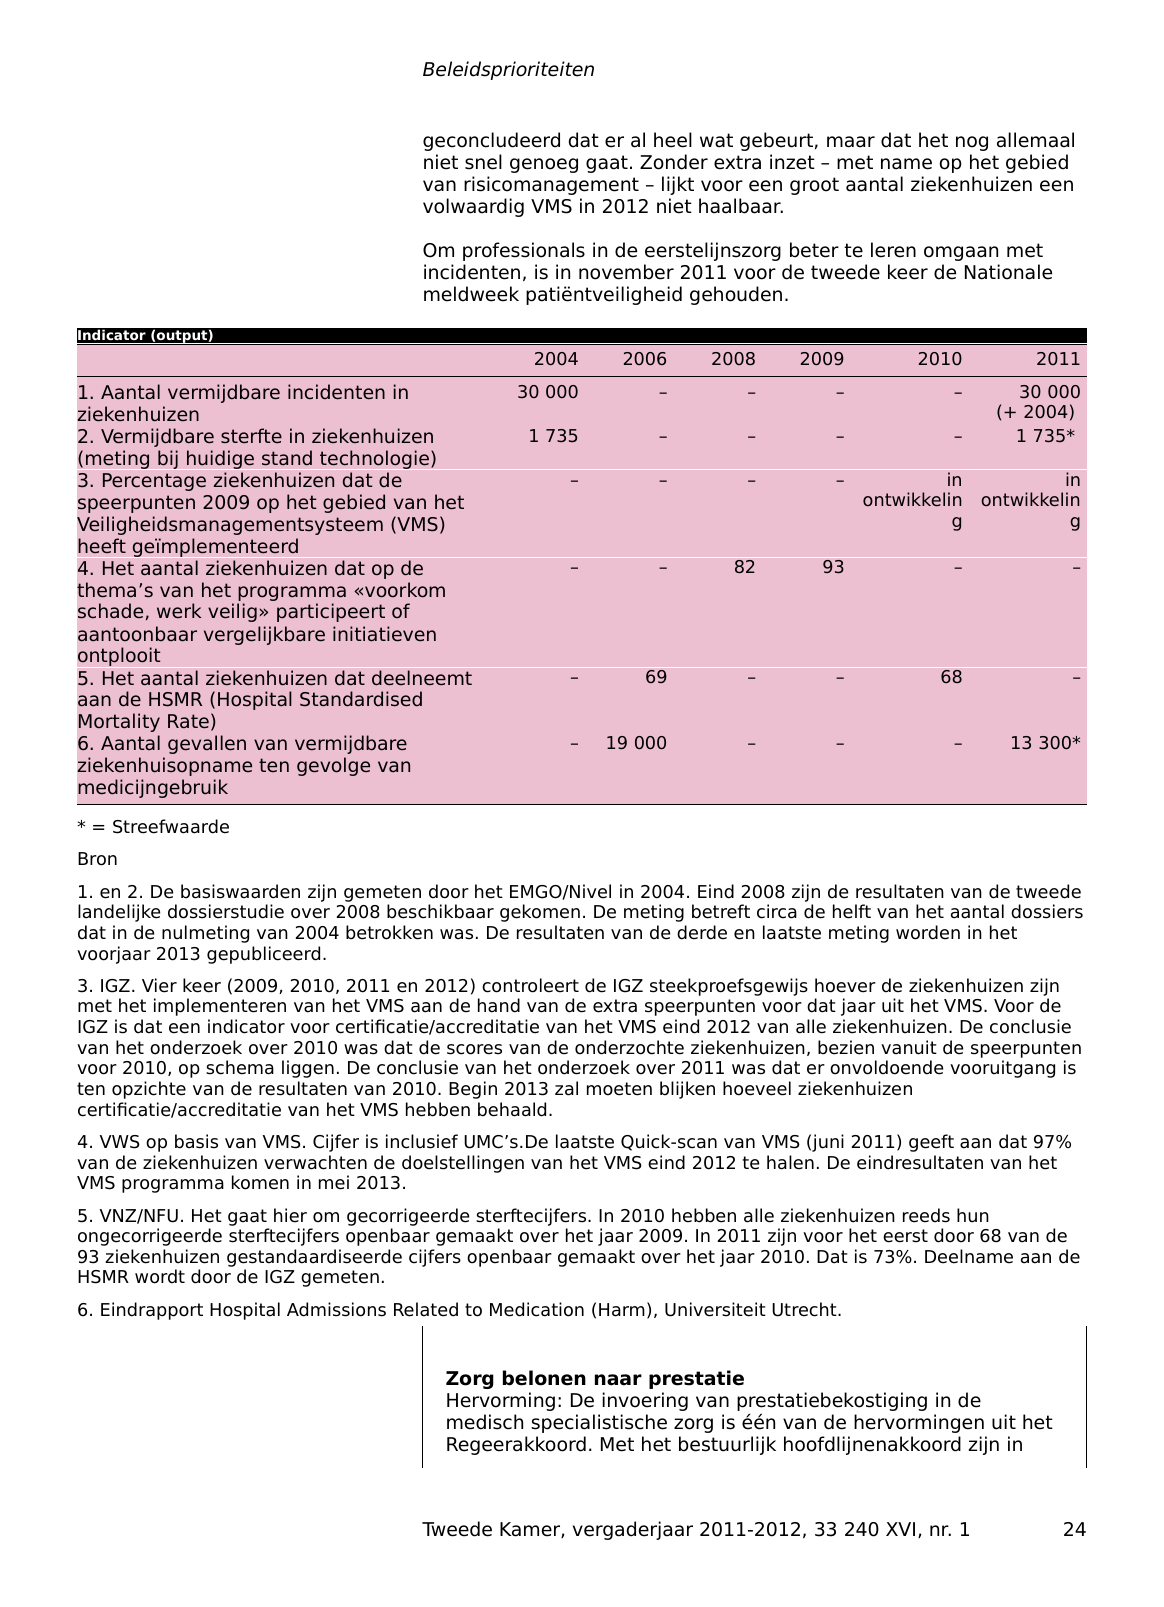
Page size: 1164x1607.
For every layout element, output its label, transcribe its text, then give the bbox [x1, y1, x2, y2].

table_cell 30 000 [496, 377, 584, 426]
table_cell – [585, 470, 673, 557]
table_cell – [673, 426, 762, 469]
table_cell [77, 345, 496, 376]
table_cell 82 [673, 558, 762, 667]
table_cell – [762, 668, 850, 733]
table_cell – [496, 668, 584, 733]
table_cell – [850, 733, 968, 804]
table_cell 1. Aantal vermijdbare incidenten in ziekenhuizen [77, 377, 496, 426]
table_cell 4. Het aantal ziekenhuizen dat op de thema’s van het programma «voorkom schade, werk veilig» participeert of aantoonbaar vergelijkbare initiatieven ontplooit [77, 558, 496, 667]
table_cell 93 [762, 558, 850, 667]
table_cell – [496, 470, 584, 557]
table_cell 68 [850, 668, 968, 733]
table_cell – [673, 668, 762, 733]
table_cell 2009 [762, 345, 850, 376]
table_cell – [496, 733, 584, 804]
table_cell in ontwikkeling [969, 470, 1087, 557]
table_cell 30 000 (+ 2004) [969, 377, 1087, 426]
table_cell 19 000 [585, 733, 673, 804]
table_cell – [850, 377, 968, 426]
table_cell – [969, 558, 1087, 667]
table_cell – [762, 377, 850, 426]
table_cell 1 735 [496, 426, 584, 469]
table_cell 3. Percentage ziekenhuizen dat de speerpunten 2009 op het gebied van het Veiligheidsmanagementsysteem (VMS) heeft geïmplementeerd [77, 470, 496, 557]
table_cell – [762, 470, 850, 557]
table_cell 2. Vermijdbare sterfte in ziekenhuizen (meting bij huidige stand technologie) [77, 426, 496, 469]
table_cell 2011 [969, 345, 1087, 376]
table_cell 2010 [850, 345, 968, 376]
table_cell in ontwikkeling [850, 470, 968, 557]
table_cell – [496, 558, 584, 667]
table_cell 2006 [585, 345, 673, 376]
table_cell 2004 [496, 345, 584, 376]
table_header Zorg belonen naar prestatie Hervorming: De invoering van prestatiebekostiging in de medisch specialistische zorg is één van de hervormingen uit het Regeerakkoord. Met het bestuurlijk hoofdlijnenakkoord zijn in [423, 1326, 1086, 1468]
table_cell 13 300* [969, 733, 1087, 804]
table_cell – [585, 558, 673, 667]
table_cell – [673, 733, 762, 804]
table_header Indicator (output) [77, 328, 1087, 343]
table_cell 1 735* [969, 426, 1087, 469]
table_cell – [585, 426, 673, 469]
text Om professionals in de eerstelijnszorg beter te leren omgaan met incidenten, is in november 2011 voor de tweede keer de Nationale meldweek patiëntveiligheid gehouden. [422, 240, 1087, 306]
table_cell – [850, 558, 968, 667]
table_cell – [673, 470, 762, 557]
table_cell – [762, 733, 850, 804]
table_cell – [850, 426, 968, 469]
table_cell 69 [585, 668, 673, 733]
table_cell – [585, 377, 673, 426]
text geconcludeerd dat er al heel wat gebeurt, maar dat het nog allemaal niet snel genoeg gaat. Zonder extra inzet – met name op het gebied van risicomanagement – lijkt voor een groot aantal ziekenhuizen een volwaardig VMS in 2012 niet haalbaar. [422, 130, 1087, 218]
table_cell 5. Het aantal ziekenhuizen dat deelneemt aan de HSMR (Hospital Standardised Mortality Rate) [77, 668, 496, 733]
table_cell 2008 [673, 345, 762, 376]
table_cell – [762, 426, 850, 469]
table_cell – [673, 377, 762, 426]
table_cell – [969, 668, 1087, 733]
table_cell * = Streefwaarde Bron 1. en 2. De basiswaarden zijn gemeten door het EMGO/Nivel in 2004. Eind 2008 zijn de resultaten van de tweede landelijke dossierstudie over 2008 beschikbaar gekomen. De meting betreft circa de helft van het aantal dossiers dat in de nulmeting van 2004 betrokken was. De resultaten van de derde en laatste meting worden in het voorjaar 2013 gepubliceerd. 3. IGZ. Vier keer (2009, 2010, 2011 en 2012) controleert de IGZ steekproefsgewijs hoever de ziekenhuizen zijn met het implementeren van het VMS aan de hand van de extra speerpunten voor dat jaar uit het VMS. Voor de IGZ is dat een indicator voor certificatie/accreditatie van het VMS eind 2012 van alle ziekenhuizen. De conclusie van het onderzoek over 2010 was dat de scores van de onderzochte ziekenhuizen, bezien vanuit de speerpunten voor 2010, op schema liggen. De conclusie van het onderzoek over 2011 was dat er onvoldoende vooruitgang is ten opzichte van de resultaten van 2010. Begin 2013 zal moeten blijken hoeveel ziekenhuizen certificatie/accreditatie van het VMS hebben behaald. 4. VWS op basis van VMS. Cijfer is inclusief UMC’s.De laatste Quick-scan van VMS (juni 2011) geeft aan dat 97% van de ziekenhuizen verwachten de doelstellingen van het VMS eind 2012 te halen. De eindresultaten van het VMS programma komen in mei 2013. 5. VNZ/NFU. Het gaat hier om gecorrigeerde sterftecijfers. In 2010 hebben alle ziekenhuizen reeds hun ongecorrigeerde sterftecijfers openbaar gemaakt over het jaar 2009. In 2011 zijn voor het eerst door 68 van de 93 ziekenhuizen gestandaardiseerde cijfers openbaar gemaakt over het jaar 2010. Dat is 73%. Deelname aan de HSMR wordt door de IGZ gemeten. 6. Eindrapport Hospital Admissions Related to Medication (Harm), Universiteit Utrecht. [77, 805, 1087, 1321]
table_cell 6. Aantal gevallen van vermijdbare ziekenhuisopname ten gevolge van medicijngebruik [77, 733, 496, 804]
